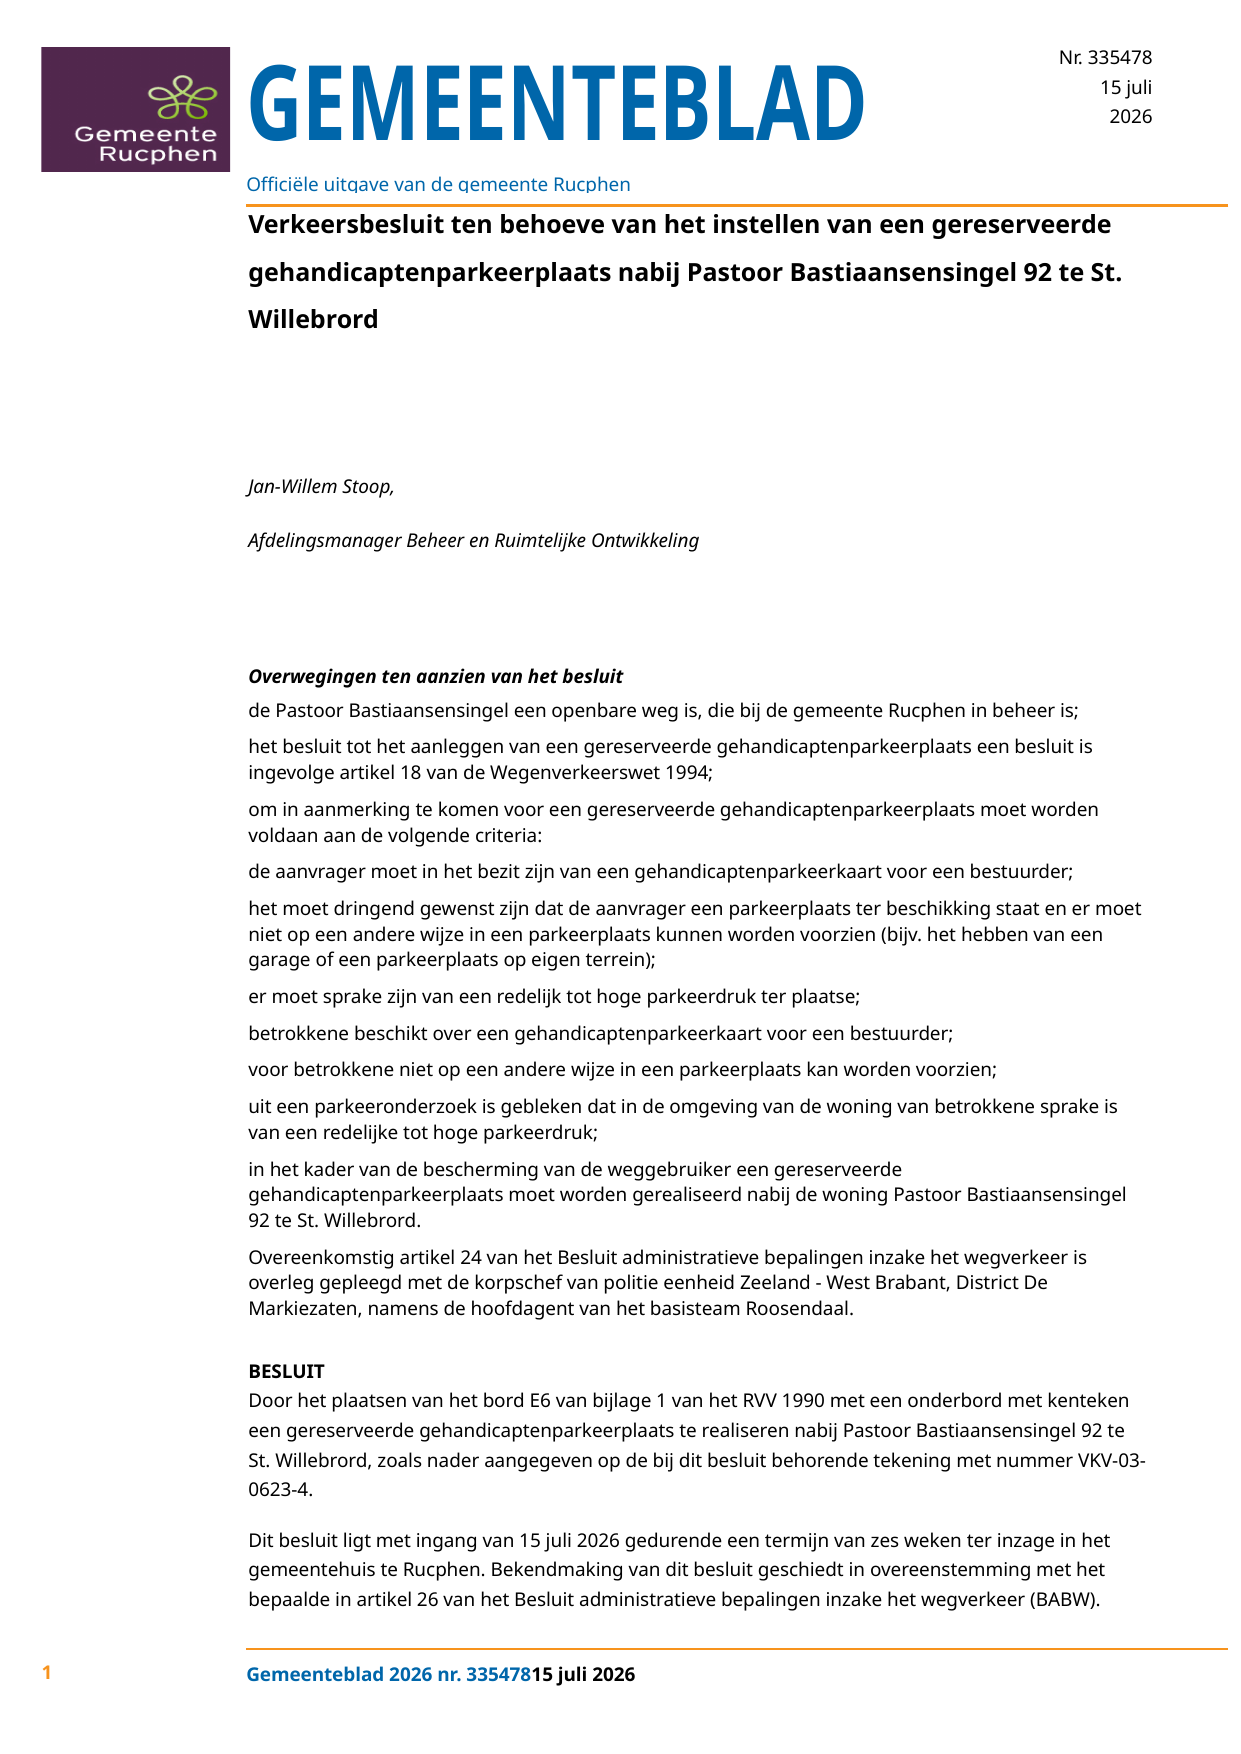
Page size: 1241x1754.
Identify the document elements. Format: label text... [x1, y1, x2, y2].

text Afdelingsmanager Beheer en Ruimtelijke Ontwikkeling [248, 528, 1152, 553]
text uit een parkeeronderzoek is gebleken dat in de omgeving van de woning van betrokkene sprake is van een redelijke tot hoge parkeerdruk; [248, 1093, 1152, 1145]
picture [41, 47, 231, 172]
text Door het plaatsen van het bord E6 van bijlage 1 van het RVV 1990 met een onderbord met kenteken een gereserveerde gehandicaptenparkeerplaats te realiseren nabij Pastoor Bastiaansensingel 92 te St. Willebrord, zoals nader aangegeven op de bij dit besluit behorende tekening met nummer VKV-03-0623-4. [248, 1388, 1152, 1502]
text er moet sprake zijn van een redelijk tot hoge parkeerdruk ter plaatse; [248, 983, 1152, 1009]
text de aanvrager moet in het bezit zijn van een gehandicaptenparkeerkaart voor een bestuurder; [248, 858, 1152, 884]
text Overwegingen ten aanzien van het besluit [248, 663, 1152, 689]
text Dit besluit ligt met ingang van 15 juli 2026 gedurende een termijn van zes weken ter inzage in het gemeentehuis te Rucphen. Bekendmaking van dit besluit geschiedt in overeenstemming met het bepaalde in artikel 26 van het Besluit administratieve bepalingen inzake het wegverkeer (BABW). [248, 1527, 1152, 1612]
text het besluit tot het aanleggen van een gereserveerde gehandicaptenparkeerplaats een besluit is ingevolge artikel 18 van de Wegenverkeerswet 1994; [248, 734, 1152, 785]
text in het kader van de bescherming van de weggebruiker een gereserveerde gehandicaptenparkeerplaats moet worden gerealiseerd nabij de woning Pastoor Bastiaansensingel 92 te St. Willebrord. [248, 1156, 1152, 1233]
text voor betrokkene niet op een andere wijze in een parkeerplaats kan worden voorzien; [248, 1057, 1152, 1082]
text BESLUIT [248, 1358, 1152, 1384]
text Overeenkomstig artikel 24 van het Besluit administratieve bepalingen inzake het wegverkeer is overleg gepleegd met de korpschef van politie eenheid Zeeland - West Brabant, District De Markiezaten, namens de hoofdagent van het basisteam Roosendaal. [248, 1244, 1152, 1321]
text om in aanmerking te komen voor een gereserveerde gehandicaptenparkeerplaats moet worden voldaan aan de volgende criteria: [248, 796, 1152, 848]
text de Pastoor Bastiaansensingel een openbare weg is, die bij de gemeente Rucphen in beheer is; [248, 697, 1152, 723]
text Jan-Willem Stoop, [248, 474, 1152, 499]
text Verkeersbesluit ten behoeve van het instellen van een gereserveerde gehandicaptenparkeerplaats nabij Pastoor Bastiaansensingel 92 te St. Willebrord [248, 207, 1152, 336]
text het moet dringend gewenst zijn dat de aanvrager een parkeerplaats ter beschikking staat en er moet niet op een andere wijze in een parkeerplaats kunnen worden voorzien (bijv. het hebben van een garage of een parkeerplaats op eigen terrein); [248, 895, 1152, 972]
text betrokkene beschikt over een gehandicaptenparkeerkaart voor een bestuurder; [248, 1020, 1152, 1046]
